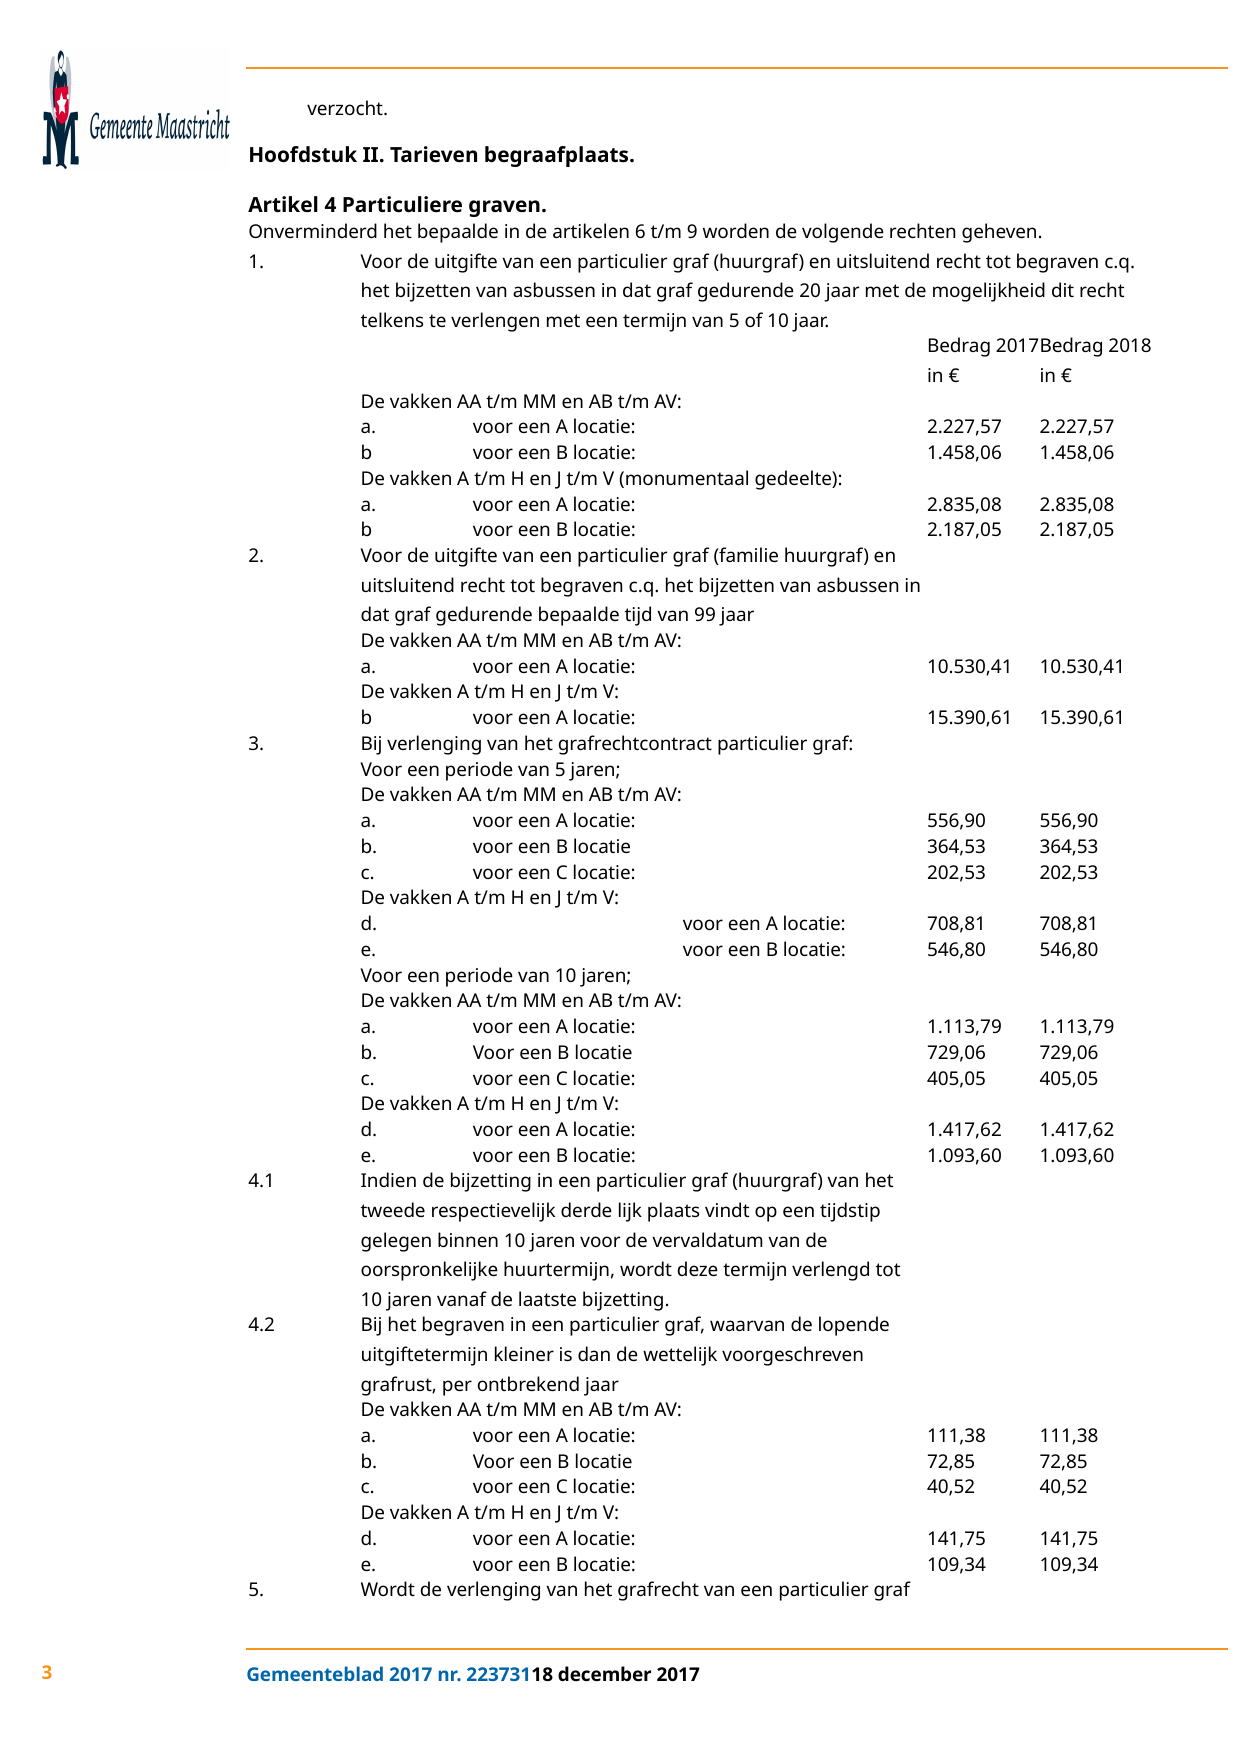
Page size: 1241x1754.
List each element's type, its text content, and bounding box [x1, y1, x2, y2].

table_cell De vakken AA t/m MM en AB t/m AV: [360, 388, 927, 414]
table_cell 3. [248, 730, 360, 756]
table_cell voor een A locatie: [683, 910, 927, 936]
table_cell voor een A locatie: [473, 653, 927, 679]
table_cell 2.227,57 [1039, 414, 1152, 439]
table_cell [248, 653, 360, 679]
table_cell 2. [248, 543, 360, 627]
table_cell voor een C locatie: [473, 859, 927, 884]
table_cell 40,52 [927, 1474, 1039, 1499]
table_cell De vakken AA t/m MM en AB t/m AV: [360, 782, 927, 807]
table_cell [360, 333, 927, 388]
table_cell 2.835,08 [927, 491, 1039, 517]
table_cell e. [360, 936, 683, 962]
table_cell [248, 962, 360, 987]
table_cell [248, 1039, 360, 1065]
table_cell Voor een periode van 5 jaren; [360, 756, 1152, 782]
table_cell b [360, 517, 473, 542]
table_cell [927, 988, 1039, 1013]
table_cell [248, 1397, 360, 1422]
table_cell [927, 1312, 1039, 1397]
table_cell b. [360, 833, 473, 859]
table_cell 202,53 [927, 859, 1039, 884]
table_cell voor een A locatie: [473, 1013, 927, 1039]
table_cell voor een C locatie: [473, 1474, 927, 1499]
table_cell 111,38 [927, 1422, 1039, 1448]
table_cell [1039, 730, 1152, 756]
table_cell [927, 1397, 1039, 1422]
table_cell [248, 1090, 360, 1116]
table_cell [927, 679, 1039, 704]
table_cell [927, 1168, 1039, 1312]
table_cell De vakken AA t/m MM en AB t/m AV: [360, 1397, 927, 1422]
table_cell voor een A locatie: [473, 491, 927, 517]
table_cell 729,06 [927, 1039, 1039, 1065]
table_cell a. [360, 1422, 473, 1448]
table_cell De vakken AA t/m MM en AB t/m AV: [360, 988, 927, 1013]
table_cell 10.530,41 [927, 653, 1039, 679]
table_cell voor een A locatie: [473, 414, 927, 439]
table_cell b [360, 440, 473, 465]
table_cell [248, 465, 360, 491]
table_cell [1039, 1312, 1152, 1397]
table_cell [927, 1500, 1039, 1525]
table_cell [248, 627, 360, 653]
table_cell 1.113,79 [927, 1013, 1039, 1039]
table_cell [248, 517, 360, 542]
table_cell [1039, 465, 1152, 491]
table_cell Bedrag 2018 in € [1039, 333, 1152, 388]
table_cell 5. [248, 1577, 360, 1602]
table_cell [1039, 1500, 1152, 1525]
table_cell b. [360, 1448, 473, 1474]
table_cell [248, 1474, 360, 1499]
table_cell 364,53 [1039, 833, 1152, 859]
table_cell [248, 333, 360, 388]
table_header 1. [248, 248, 360, 333]
table_cell 364,53 [927, 833, 1039, 859]
table_cell [248, 859, 360, 884]
table_cell Voor een B locatie [473, 1039, 927, 1065]
table_cell d. [360, 910, 683, 936]
table_cell [927, 730, 1039, 756]
table_cell [248, 679, 360, 704]
table_cell 40,52 [1039, 1474, 1152, 1499]
table_cell voor een A locatie: [473, 808, 927, 833]
table_cell e. [360, 1551, 473, 1577]
table_cell a. [360, 414, 473, 439]
table_cell [1039, 543, 1152, 627]
table_cell [248, 808, 360, 833]
table_cell [248, 885, 360, 910]
table_cell 4.2 [248, 1312, 360, 1397]
table_cell De vakken A t/m H en J t/m V: [360, 1090, 927, 1116]
table_cell voor een B locatie: [683, 936, 927, 962]
table_cell 556,90 [927, 808, 1039, 833]
table_cell 1.458,06 [927, 440, 1039, 465]
table_cell Bedrag 2017 in € [927, 333, 1039, 388]
table_cell [248, 1525, 360, 1551]
table_cell 708,81 [1039, 910, 1152, 936]
table_cell [248, 1500, 360, 1525]
table_cell 109,34 [927, 1551, 1039, 1577]
text Hoofdstuk II. Tarieven begraafplaats. [248, 140, 1152, 169]
table_cell voor een A locatie: [473, 705, 927, 730]
table_cell Indien de bijzetting in een particulier graf (huurgraf) van het tweede respectievelijk derde lijk plaats vindt op een tijdstip gelegen binnen 10 jaren voor de vervaldatum van de oorspronkelijke huurtermijn, wordt deze termijn verlengd tot 10 jaren vanaf de laatste bijzetting. [360, 1168, 927, 1312]
table_cell 729,06 [1039, 1039, 1152, 1065]
table_cell [927, 885, 1039, 910]
table_cell Wordt de verlenging van het grafrecht van een particulier graf [360, 1577, 927, 1602]
table_cell voor een A locatie: [473, 1116, 927, 1142]
table_cell [1039, 782, 1152, 807]
table_cell voor een B locatie: [473, 517, 927, 542]
table_cell voor een B locatie [473, 833, 927, 859]
table_cell De vakken A t/m H en J t/m V: [360, 885, 927, 910]
table_cell [248, 1065, 360, 1090]
table_cell 141,75 [1039, 1525, 1152, 1551]
table_cell 1.093,60 [1039, 1142, 1152, 1168]
table_cell [927, 782, 1039, 807]
table_cell Bij het begraven in een particulier graf, waarvan de lopende uitgiftetermijn kleiner is dan de wettelijk voorgeschreven grafrust, per ontbrekend jaar [360, 1312, 927, 1397]
table_cell 202,53 [1039, 859, 1152, 884]
table_cell 141,75 [927, 1525, 1039, 1551]
table_cell voor een A locatie: [473, 1422, 927, 1448]
table_cell Voor de uitgifte van een particulier graf (familie huurgraf) en uitsluitend recht tot begraven c.q. het bijzetten van asbussen in dat graf gedurende bepaalde tijd van 99 jaar [360, 543, 927, 627]
table_cell [248, 1013, 360, 1039]
table_cell 546,80 [927, 936, 1039, 962]
table_cell De vakken A t/m H en J t/m V: [360, 679, 927, 704]
table_cell voor een B locatie: [473, 1551, 927, 1577]
table_cell 2.835,08 [1039, 491, 1152, 517]
table_cell 405,05 [1039, 1065, 1152, 1090]
table_cell [1039, 679, 1152, 704]
table_cell Voor een periode van 10 jaren; [360, 962, 1152, 987]
table_cell d. [360, 1525, 473, 1551]
table_cell [248, 1448, 360, 1474]
table_cell 1.417,62 [1039, 1116, 1152, 1142]
list verzocht. [248, 95, 1152, 121]
table_cell a. [360, 808, 473, 833]
table_cell [248, 414, 360, 439]
table_cell [927, 465, 1039, 491]
table_cell b. [360, 1039, 473, 1065]
table_cell [927, 388, 1039, 414]
table_cell c. [360, 1474, 473, 1499]
table_cell e. [360, 1142, 473, 1168]
table_cell voor een B locatie: [473, 440, 927, 465]
table_cell c. [360, 1065, 473, 1090]
table_cell [248, 388, 360, 414]
table_cell 109,34 [1039, 1551, 1152, 1577]
table_cell 111,38 [1039, 1422, 1152, 1448]
table_cell 556,90 [1039, 808, 1152, 833]
table_cell 2.187,05 [1039, 517, 1152, 542]
table_header Voor de uitgifte van een particulier graf (huurgraf) en uitsluitend recht tot begraven c.q. het bijzetten van asbussen in dat graf gedurende 20 jaar met de mogelijkheid dit recht telkens te verlengen met een termijn van 5 of 10 jaar. [360, 248, 1152, 333]
table_cell 1.093,60 [927, 1142, 1039, 1168]
table_cell [248, 756, 360, 782]
table_cell [248, 1116, 360, 1142]
table_cell [1039, 1577, 1152, 1602]
table_cell 4.1 [248, 1168, 360, 1312]
table_cell Voor een B locatie [473, 1448, 927, 1474]
text Artikel 4 Particuliere graven. [248, 190, 1152, 218]
table_cell 546,80 [1039, 936, 1152, 962]
text Onverminderd het bepaalde in de artikelen 6 t/m 9 worden de volgende rechten geheven. [248, 218, 1152, 244]
table_cell 708,81 [927, 910, 1039, 936]
table_cell b [360, 705, 473, 730]
table_cell [248, 936, 360, 962]
table_cell 15.390,61 [1039, 705, 1152, 730]
table_cell [927, 627, 1039, 653]
table_cell [927, 1577, 1039, 1602]
table_cell 72,85 [1039, 1448, 1152, 1474]
table_cell 1.417,62 [927, 1116, 1039, 1142]
table_cell [927, 1090, 1039, 1116]
table_cell d. [360, 1116, 473, 1142]
table_cell [248, 1422, 360, 1448]
table_cell De vakken AA t/m MM en AB t/m AV: [360, 627, 927, 653]
table_cell a. [360, 653, 473, 679]
table_cell [1039, 988, 1152, 1013]
table_cell 10.530,41 [1039, 653, 1152, 679]
table_cell [927, 543, 1039, 627]
table_cell [248, 910, 360, 936]
table_cell [248, 491, 360, 517]
table_cell [248, 988, 360, 1013]
table_cell [248, 1551, 360, 1577]
table_cell voor een A locatie: [473, 1525, 927, 1551]
table_cell Bij verlenging van het grafrechtcontract particulier graf: [360, 730, 927, 756]
table_cell 2.187,05 [927, 517, 1039, 542]
table_cell a. [360, 491, 473, 517]
table_cell [1039, 1397, 1152, 1422]
table_cell [248, 1142, 360, 1168]
table_cell [1039, 627, 1152, 653]
table_cell 72,85 [927, 1448, 1039, 1474]
table_cell 1.458,06 [1039, 440, 1152, 465]
table_cell [1039, 1090, 1152, 1116]
table_cell c. [360, 859, 473, 884]
table_cell [248, 440, 360, 465]
table_cell [248, 705, 360, 730]
table_cell 1.113,79 [1039, 1013, 1152, 1039]
table_cell [1039, 885, 1152, 910]
table_cell voor een C locatie: [473, 1065, 927, 1090]
table_cell [1039, 1168, 1152, 1312]
table_cell De vakken A t/m H en J t/m V (monumentaal gedeelte): [360, 465, 927, 491]
table_cell [248, 833, 360, 859]
table_cell 405,05 [927, 1065, 1039, 1090]
table_cell 15.390,61 [927, 705, 1039, 730]
table_cell 2.227,57 [927, 414, 1039, 439]
table_cell [248, 782, 360, 807]
table_cell a. [360, 1013, 473, 1039]
table_cell voor een B locatie: [473, 1142, 927, 1168]
table_cell De vakken A t/m H en J t/m V: [360, 1500, 927, 1525]
picture [41, 47, 231, 172]
table_cell [1039, 388, 1152, 414]
